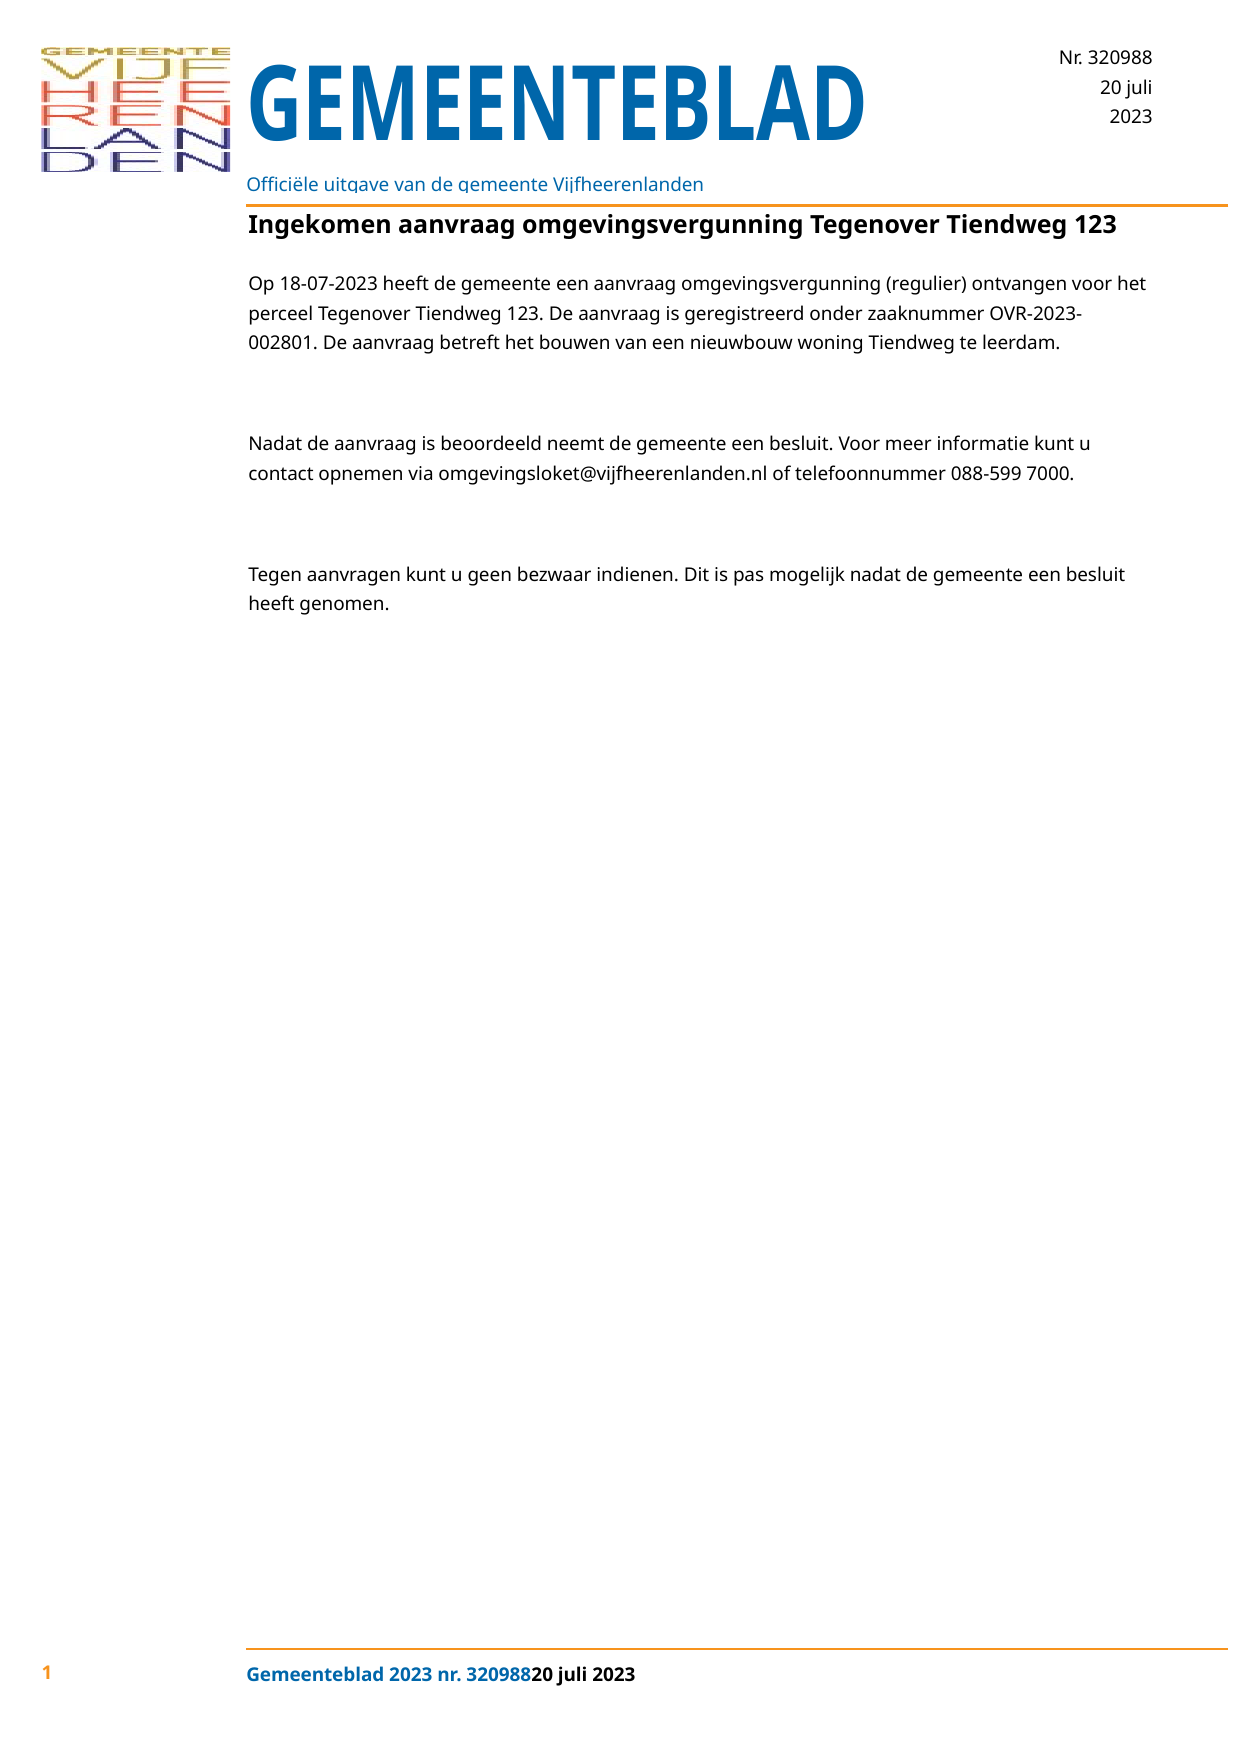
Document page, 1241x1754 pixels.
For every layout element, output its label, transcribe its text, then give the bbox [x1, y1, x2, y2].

text Tegen aanvragen kunt u geen bezwaar indienen. Dit is pas mogelijk nadat de gemeente een besluit heeft genomen. [248, 561, 1152, 616]
text Ingekomen aanvraag omgevingsvergunning Tegenover Tiendweg 123 [248, 207, 1152, 241]
text Nadat de aanvraag is beoordeeld neemt de gemeente een besluit. Voor meer informatie kunt u contact opnemen via omgevingsloket@vijfheerenlanden.nl of telefoonnummer 088-599 7000. [248, 430, 1152, 486]
text Op 18-07-2023 heeft de gemeente een aanvraag omgevingsvergunning (regulier) ontvangen voor het perceel Tegenover Tiendweg 123. De aanvraag is geregistreerd onder zaaknummer OVR-2023-002801. De aanvraag betreft het bouwen van een nieuwbouw woning Tiendweg te leerdam. [248, 270, 1152, 355]
picture [41, 47, 231, 172]
